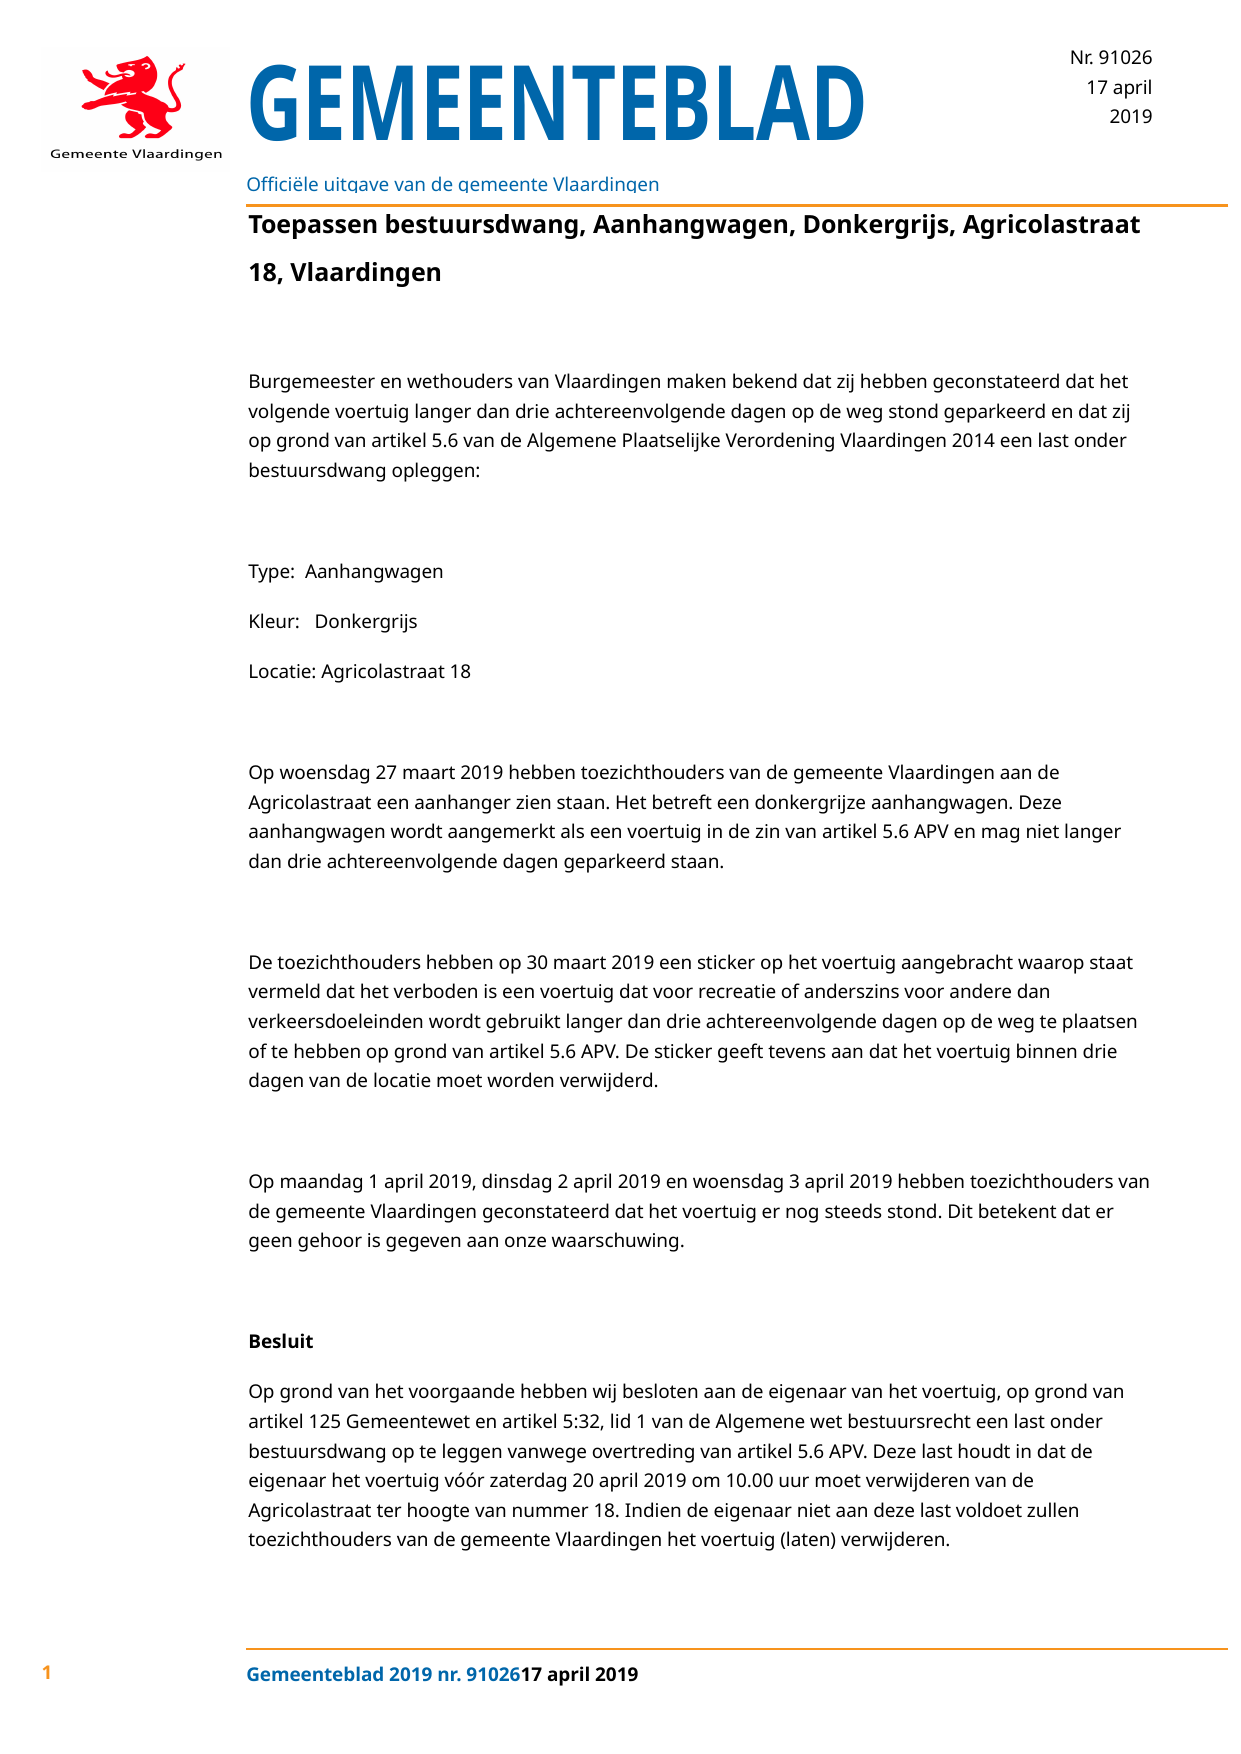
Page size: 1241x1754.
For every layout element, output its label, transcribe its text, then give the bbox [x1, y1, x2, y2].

text Burgemeester en wethouders van Vlaardingen maken bekend dat zij hebben geconstateerd dat het volgende voertuig langer dan drie achtereenvolgende dagen op de weg stond geparkeerd en dat zij op grond van artikel 5.6 van de Algemene Plaatselijke Verordening Vlaardingen 2014 een last onder bestuursdwang opleggen: [248, 368, 1152, 483]
text Locatie: Agricolastraat 18 [248, 659, 1152, 684]
text Op maandag 1 april 2019, dinsdag 2 april 2019 en woensdag 3 april 2019 hebben toezichthouders van de gemeente Vlaardingen geconstateerd dat het voertuig er nog steeds stond. Dit betekent dat er geen gehoor is gegeven aan onze waarschuwing. [248, 1168, 1152, 1253]
text Op woensdag 27 maart 2019 hebben toezichthouders van de gemeente Vlaardingen aan de Agricolastraat een aanhanger zien staan. Het betreft een donkergrijze aanhangwagen. Deze aanhangwagen wordt aangemerkt als een voertuig in de zin van artikel 5.6 APV en mag niet langer dan drie achtereenvolgende dagen geparkeerd staan. [248, 759, 1152, 874]
text De toezichthouders hebben op 30 maart 2019 een sticker op het voertuig aangebracht waarop staat vermeld dat het verboden is een voertuig dat voor recreatie of anderszins voor andere dan verkeersdoeleinden wordt gebruikt langer dan drie achtereenvolgende dagen op de weg te plaatsen of te hebben op grond van artikel 5.6 APV. De sticker geeft tevens aan dat het voertuig binnen drie dagen van de locatie moet worden verwijderd. [248, 949, 1152, 1093]
picture [41, 47, 231, 172]
text Besluit [248, 1328, 1152, 1354]
text Op grond van het voorgaande hebben wij besloten aan de eigenaar van het voertuig, op grond van artikel 125 Gemeentewet en artikel 5:32, lid 1 van de Algemene wet bestuursrecht een last onder bestuursdwang op te leggen vanwege overtreding van artikel 5.6 APV. Deze last houdt in dat de eigenaar het voertuig vóór zaterdag 20 april 2019 om 10.00 uur moet verwijderen van de Agricolastraat ter hoogte van nummer 18. Indien de eigenaar niet aan deze last voldoet zullen toezichthouders van de gemeente Vlaardingen het voertuig (laten) verwijderen. [248, 1379, 1152, 1552]
text Kleur: Donkergrijs [248, 608, 1152, 634]
text Type: Aanhangwagen [248, 558, 1152, 584]
text Toepassen bestuursdwang, Aanhangwagen, Donkergrijs, Agricolastraat 18, Vlaardingen [248, 207, 1152, 288]
